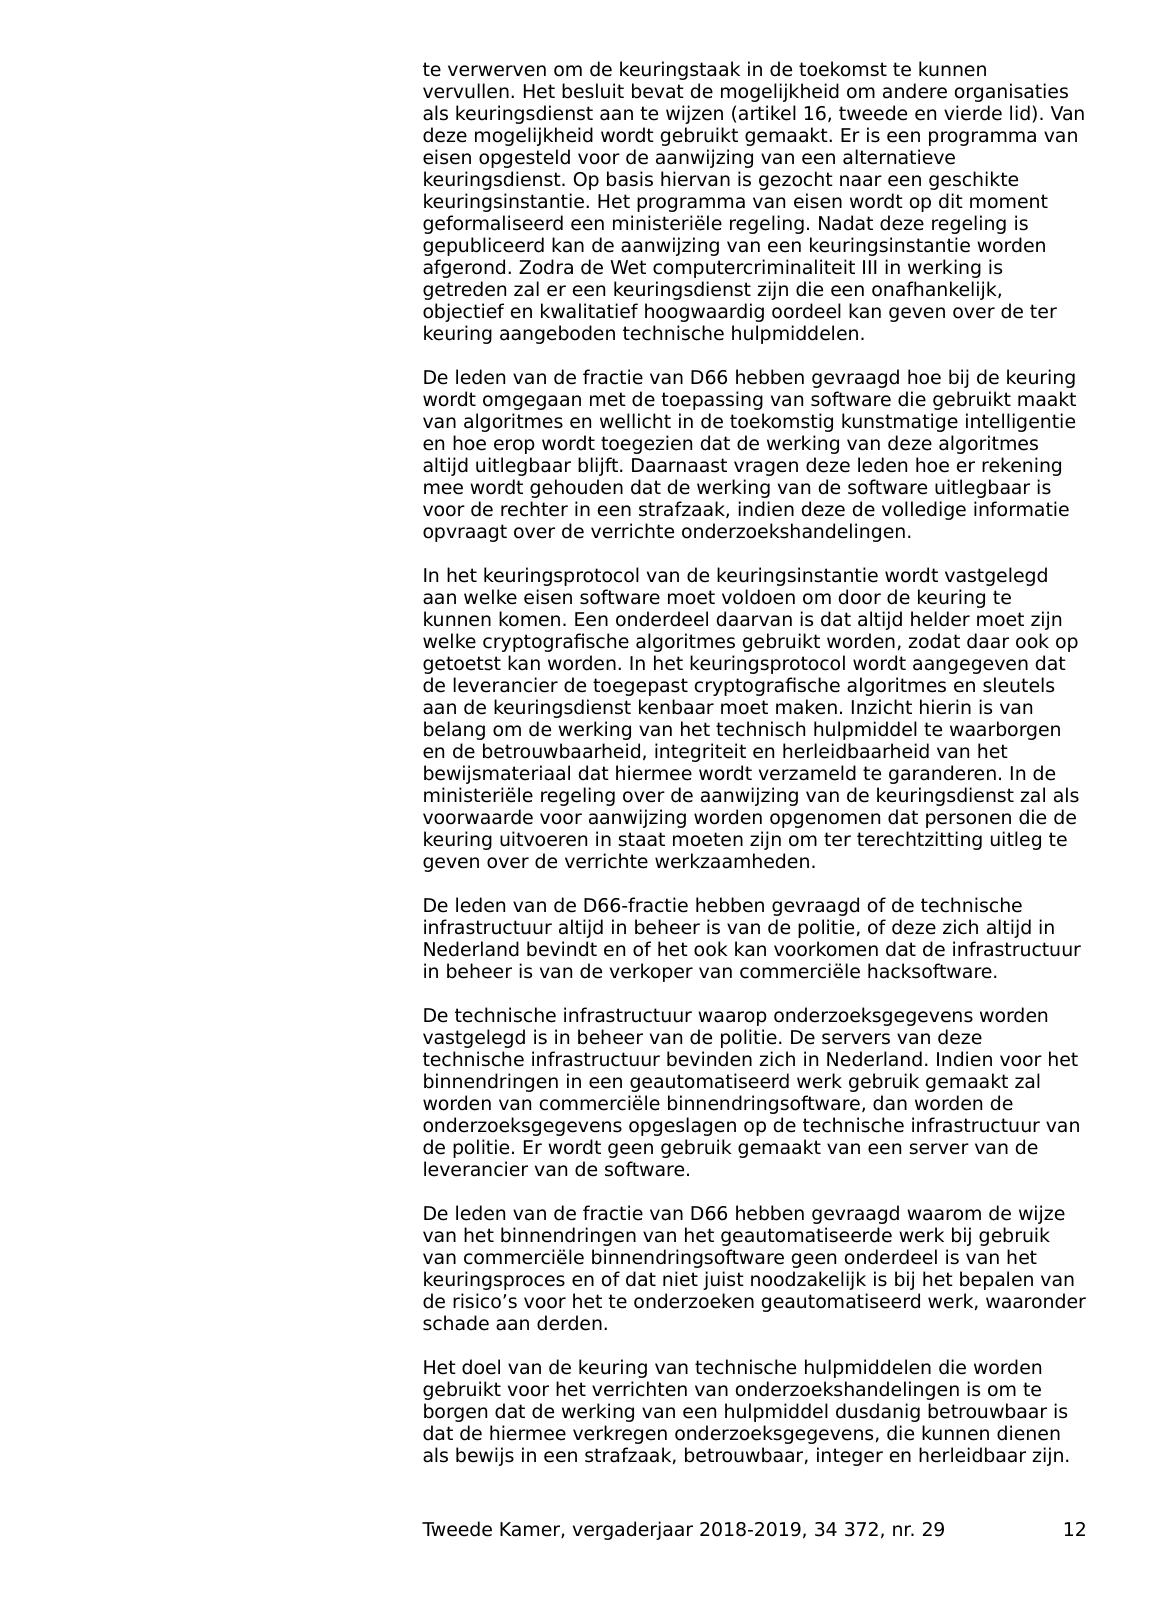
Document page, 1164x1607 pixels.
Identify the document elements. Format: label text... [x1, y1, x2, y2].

text De leden van de D66-fractie hebben gevraagd of de technische infrastructuur altijd in beheer is van de politie, of deze zich altijd in Nederland bevindt en of het ook kan voorkomen dat de infrastructuur in beheer is van de verkoper van commerciële hacksoftware. [422, 895, 1087, 983]
text De leden van de fractie van D66 hebben gevraagd waarom de wijze van het binnendringen van het geautomatiseerde werk bij gebruik van commerciële binnendringsoftware geen onderdeel is van het keuringsproces en of dat niet juist noodzakelijk is bij het bepalen van de risico’s voor het te onderzoeken geautomatiseerd werk, waaronder schade aan derden. [422, 1203, 1087, 1335]
text Het doel van de keuring van technische hulpmiddelen die worden gebruikt voor het verrichten van onderzoekshandelingen is om te borgen dat de werking van een hulpmiddel dusdanig betrouwbaar is dat de hiermee verkregen onderzoeksgegevens, die kunnen dienen als bewijs in een strafzaak, betrouwbaar, integer en herleidbaar zijn. [422, 1357, 1087, 1467]
text De technische infrastructuur waarop onderzoeksgegevens worden vastgelegd is in beheer van de politie. De servers van deze technische infrastructuur bevinden zich in Nederland. Indien voor het binnendringen in een geautomatiseerd werk gebruik gemaakt zal worden van commerciële binnendringsoftware, dan worden de onderzoeksgegevens opgeslagen op de technische infrastructuur van de politie. Er wordt geen gebruik gemaakt van een server van de leverancier van de software. [422, 1005, 1087, 1181]
text te verwerven om de keuringstaak in de toekomst te kunnen vervullen. Het besluit bevat de mogelijkheid om andere organisaties als keuringsdienst aan te wijzen (artikel 16, tweede en vierde lid). Van deze mogelijkheid wordt gebruikt gemaakt. Er is een programma van eisen opgesteld voor de aanwijzing van een alternatieve keuringsdienst. Op basis hiervan is gezocht naar een geschikte keuringsinstantie. Het programma van eisen wordt op dit moment geformaliseerd een ministeriële regeling. Nadat deze regeling is gepubliceerd kan de aanwijzing van een keuringsinstantie worden afgerond. Zodra de Wet computercriminaliteit III in werking is getreden zal er een keuringsdienst zijn die een onafhankelijk, objectief en kwalitatief hoogwaardig oordeel kan geven over de ter keuring aangeboden technische hulpmiddelen. [422, 59, 1087, 345]
text In het keuringsprotocol van de keuringsinstantie wordt vastgelegd aan welke eisen software moet voldoen om door de keuring te kunnen komen. Een onderdeel daarvan is dat altijd helder moet zijn welke cryptografische algoritmes gebruikt worden, zodat daar ook op getoetst kan worden. In het keuringsprotocol wordt aangegeven dat de leverancier de toegepast cryptografische algoritmes en sleutels aan de keuringsdienst kenbaar moet maken. Inzicht hierin is van belang om de werking van het technisch hulpmiddel te waarborgen en de betrouwbaarheid, integriteit en herleidbaarheid van het bewijsmateriaal dat hiermee wordt verzameld te garanderen. In de ministeriële regeling over de aanwijzing van de keuringsdienst zal als voorwaarde voor aanwijzing worden opgenomen dat personen die de keuring uitvoeren in staat moeten zijn om ter terechtzitting uitleg te geven over de verrichte werkzaamheden. [422, 565, 1087, 873]
text De leden van de fractie van D66 hebben gevraagd hoe bij de keuring wordt omgegaan met de toepassing van software die gebruikt maakt van algoritmes en wellicht in de toekomstig kunstmatige intelligentie en hoe erop wordt toegezien dat de werking van deze algoritmes altijd uitlegbaar blijft. Daarnaast vragen deze leden hoe er rekening mee wordt gehouden dat de werking van de software uitlegbaar is voor de rechter in een strafzaak, indien deze de volledige informatie opvraagt over de verrichte onderzoekshandelingen. [422, 367, 1087, 543]
